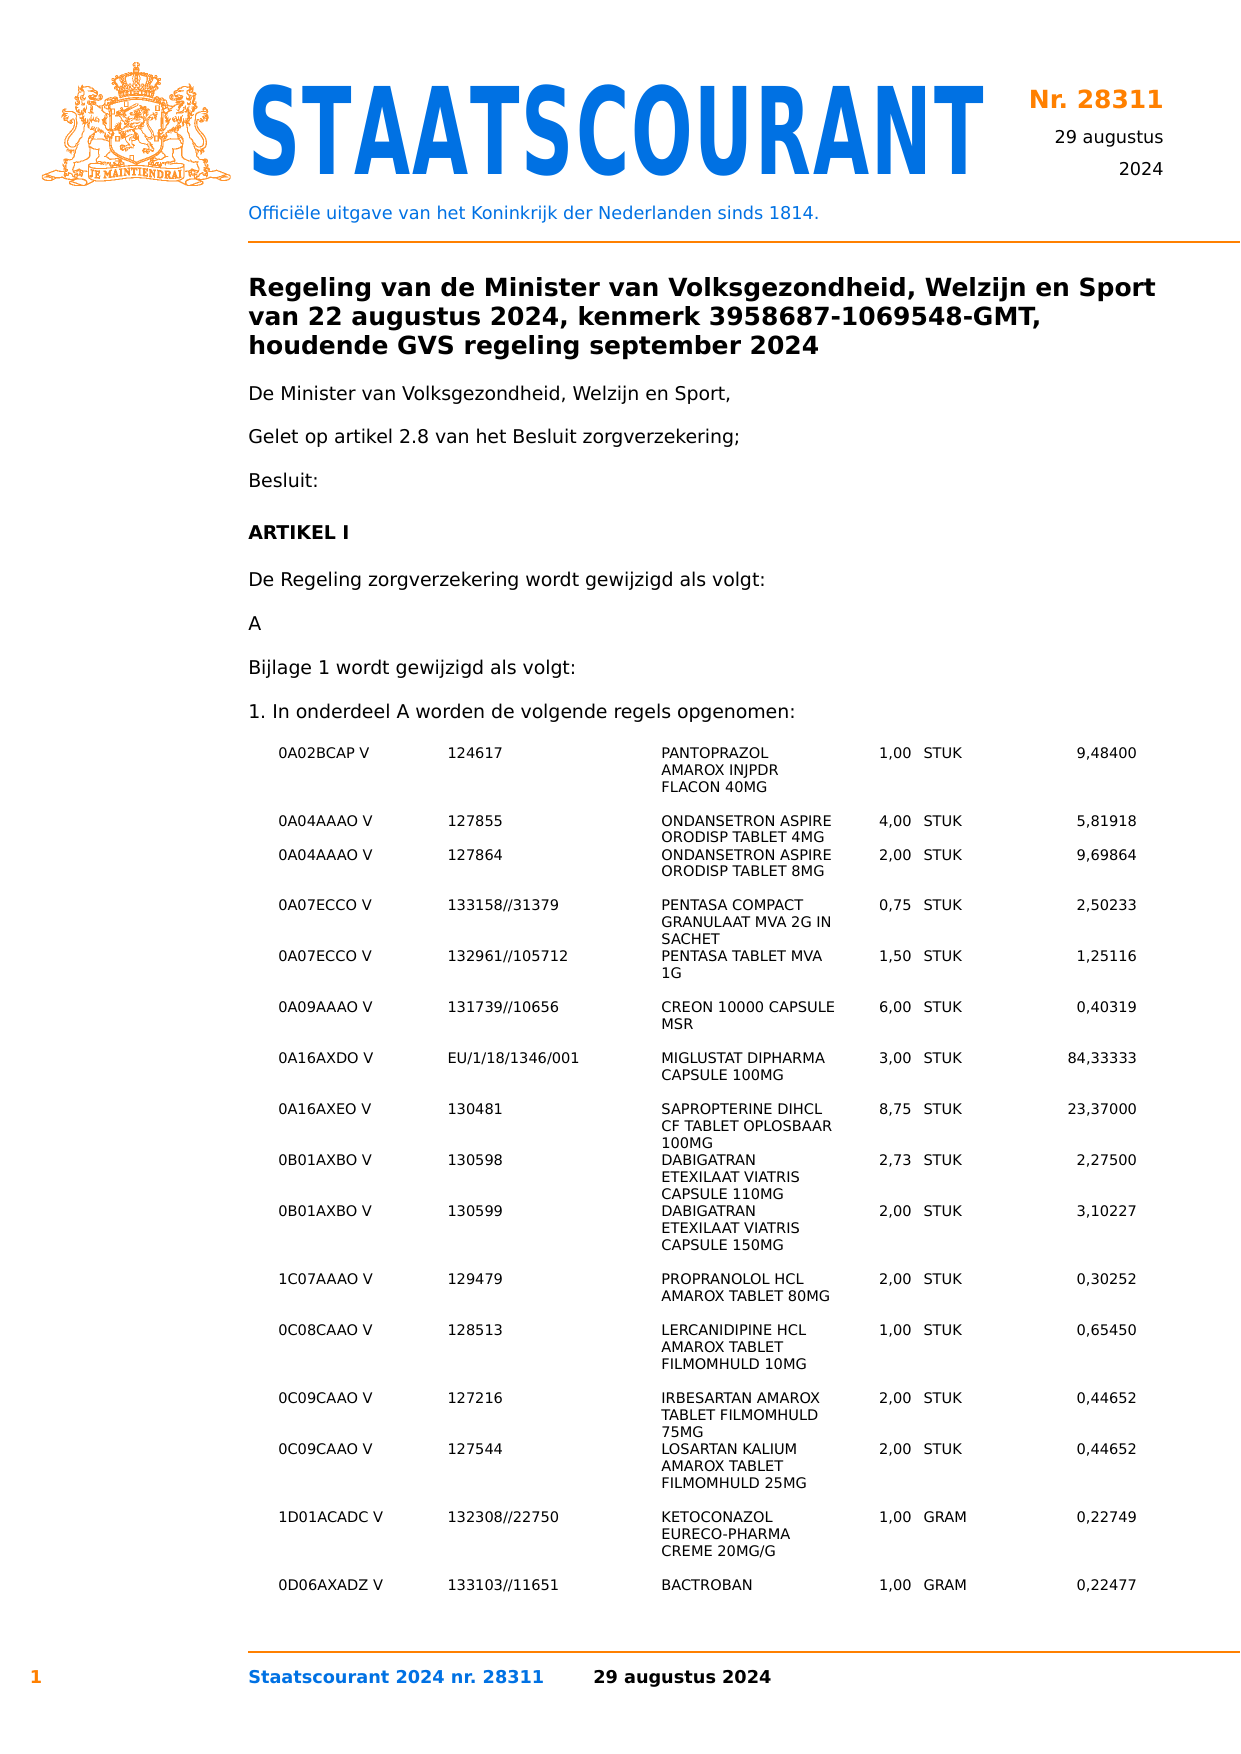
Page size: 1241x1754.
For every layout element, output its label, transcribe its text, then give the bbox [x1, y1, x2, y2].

table_cell 2,50233 [1003, 897, 1143, 948]
table_cell Officiële uitgave van het Koninkrijk der Nederlanden sinds 1814. [248, 203, 1240, 241]
table_cell [1143, 897, 1163, 948]
table_cell BACTROBAN [655, 1576, 841, 1593]
text Bijlage 1 wordt gewijzigd als volgt: [248, 657, 1163, 679]
table_cell 130599 [441, 1203, 655, 1254]
table_cell 1,00 [841, 1509, 917, 1559]
table_cell 0A07ECCO V [278, 948, 441, 982]
table_cell 133158//31379 [441, 897, 655, 948]
table_cell 0C09CAAO V [278, 1441, 441, 1492]
table_cell STUK [917, 1322, 1002, 1373]
table_cell 0,22477 [1003, 1576, 1143, 1593]
table_cell 132961//105712 [441, 948, 655, 982]
table_header 124617 [441, 745, 655, 795]
table_cell 0,75 [841, 897, 917, 948]
table_cell 0B01AXBO V [278, 1203, 441, 1254]
table_cell 0A04AAAO V [278, 846, 441, 880]
table_cell [278, 795, 1163, 812]
table_cell 132308//22750 [441, 1509, 655, 1559]
table_header PANTOPRAZOL AMAROX INJPDR FLACON 40MG [655, 745, 841, 795]
table_cell STUK [917, 897, 1002, 948]
table_cell DABIGATRAN ETEXILAAT VIATRIS CAPSULE 150MG [655, 1203, 841, 1254]
table_cell 130481 [441, 1101, 655, 1152]
table_cell 127544 [441, 1441, 655, 1492]
table_cell 8,75 [841, 1101, 917, 1152]
table_cell 0B01AXBO V [278, 1152, 441, 1203]
table_cell STUK [917, 1441, 1002, 1492]
table_cell [1143, 1271, 1163, 1305]
table_cell 0,30252 [1003, 1271, 1143, 1305]
table_cell 29 augustus [998, 121, 1240, 153]
table_cell 0,44652 [1003, 1441, 1143, 1492]
table_cell 2,00 [841, 1441, 917, 1492]
picture [41, 62, 231, 186]
table_cell 3,00 [841, 1050, 917, 1084]
table_cell 130598 [441, 1152, 655, 1203]
table_cell 1D01ACADC V [278, 1509, 441, 1559]
table_cell [1143, 1509, 1163, 1559]
table_cell 0,44652 [1003, 1390, 1143, 1441]
table_cell ONDANSETRON ASPIRE ORODISP TABLET 4MG [655, 813, 841, 846]
table_cell [1143, 1152, 1163, 1203]
table_cell STUK [917, 1152, 1002, 1203]
table_cell 0D06AXADZ V [278, 1576, 441, 1593]
table_cell PENTASA TABLET MVA 1G [655, 948, 841, 982]
table_header [1143, 745, 1163, 795]
table_cell 1,00 [841, 1576, 917, 1593]
table_cell 23,37000 [1003, 1101, 1143, 1152]
table_cell SAPROPTERINE DIHCL CF TABLET OPLOSBAAR 100MG [655, 1101, 841, 1152]
table_cell [1143, 1576, 1163, 1593]
table_cell LERCANIDIPINE HCL AMAROX TABLET FILMOMHULD 10MG [655, 1322, 841, 1373]
table_cell LOSARTAN KALIUM AMAROX TABLET FILMOMHULD 25MG [655, 1441, 841, 1492]
table_cell 1,50 [841, 948, 917, 982]
table_cell [278, 1033, 1163, 1050]
table_cell [1143, 1441, 1163, 1492]
table_cell IRBESARTAN AMAROX TABLET FILMOMHULD 75MG [655, 1390, 841, 1441]
table_cell 131739//10656 [441, 999, 655, 1033]
table_cell [278, 1254, 1163, 1271]
text Gelet op artikel 2.8 van het Besluit zorgverzekering; [248, 426, 1163, 448]
table_cell [278, 1305, 1163, 1322]
table_cell 128513 [441, 1322, 655, 1373]
table_cell [1143, 999, 1163, 1033]
table_cell [1143, 1322, 1163, 1373]
table_cell 0A09AAAO V [278, 999, 441, 1033]
table_header Nr. 28311 [998, 62, 1240, 121]
table_cell STUK [917, 999, 1002, 1033]
table_cell 1C07AAAO V [278, 1271, 441, 1305]
table_cell 6,00 [841, 999, 917, 1033]
table_cell 133103//11651 [441, 1576, 655, 1593]
table_cell ONDANSETRON ASPIRE ORODISP TABLET 8MG [655, 846, 841, 880]
table_cell [278, 1560, 1163, 1576]
table_header 9,48400 [1003, 745, 1143, 795]
table_cell 9,69864 [1003, 846, 1143, 880]
table_cell KETOCONAZOL EURECO-PHARMA CREME 20MG/G [655, 1509, 841, 1559]
table_cell STUK [917, 813, 1002, 846]
text De Regeling zorgverzekering wordt gewijzigd als volgt: [248, 569, 1163, 591]
table_cell STUK [917, 948, 1002, 982]
table_cell 129479 [441, 1271, 655, 1305]
table_cell [1143, 846, 1163, 880]
table_cell [278, 1492, 1163, 1508]
table_cell [1143, 1203, 1163, 1254]
table_cell 3,10227 [1003, 1203, 1143, 1254]
table_cell PROPRANOLOL HCL AMAROX TABLET 80MG [655, 1271, 841, 1305]
table_header [25, 62, 248, 241]
table_cell 2,00 [841, 1203, 917, 1254]
table_header 0A02BCAP V [278, 745, 441, 795]
table_cell 0,40319 [1003, 999, 1143, 1033]
table_cell EU/1/18/1346/001 [441, 1050, 655, 1084]
table_cell 4,00 [841, 813, 917, 846]
table_cell 0,65450 [1003, 1322, 1143, 1373]
table_cell [1143, 1390, 1163, 1441]
table_cell 2,00 [841, 1390, 917, 1441]
text 1. In onderdeel A worden de volgende regels opgenomen: [248, 701, 1163, 723]
table_cell [1143, 1101, 1163, 1152]
table_cell 1,25116 [1003, 948, 1143, 982]
table_cell STUK [917, 1271, 1002, 1305]
table_cell STUK [917, 1390, 1002, 1441]
table_cell [278, 1373, 1163, 1390]
table_cell 127855 [441, 813, 655, 846]
table_cell 0A16AXEO V [278, 1101, 441, 1152]
table_cell 2,27500 [1003, 1152, 1143, 1203]
table_cell 0C08CAAO V [278, 1322, 441, 1373]
table_header STAATSCOURANT [248, 62, 998, 203]
table_cell 2,00 [841, 846, 917, 880]
table_cell STUK [917, 846, 1002, 880]
table_cell 2,73 [841, 1152, 917, 1203]
table_cell [278, 982, 1163, 999]
table_cell 0C09CAAO V [278, 1390, 441, 1441]
table_cell STUK [917, 1203, 1002, 1254]
table_cell [278, 1084, 1163, 1101]
table_header STUK [917, 745, 1002, 795]
table_cell 0A16AXDO V [278, 1050, 441, 1084]
table_cell 127216 [441, 1390, 655, 1441]
table_cell 2024 [998, 153, 1240, 203]
table_cell 84,33333 [1003, 1050, 1143, 1084]
table_cell CREON 10000 CAPSULE MSR [655, 999, 841, 1033]
table_cell 127864 [441, 846, 655, 880]
table_cell [1143, 948, 1163, 982]
subtitle Regeling van de Minister van Volksgezondheid, Welzijn en Sport van 22 augustus 2024, kenmerk 3958687-1069548-GMT, houdende GVS regeling september 2024 [248, 273, 1163, 361]
table_cell [1143, 813, 1163, 846]
table_cell GRAM [917, 1509, 1002, 1559]
subtitle ARTIKEL I [248, 522, 1163, 544]
table_header 1,00 [841, 745, 917, 795]
table_cell STUK [917, 1101, 1002, 1152]
table_cell STUK [917, 1050, 1002, 1084]
table_cell 5,81918 [1003, 813, 1143, 846]
text Besluit: [248, 470, 1163, 492]
table_cell DABIGATRAN ETEXILAAT VIATRIS CAPSULE 110MG [655, 1152, 841, 1203]
table_cell GRAM [917, 1576, 1002, 1593]
table_cell MIGLUSTAT DIPHARMA CAPSULE 100MG [655, 1050, 841, 1084]
text De Minister van Volksgezondheid, Welzijn en Sport, [248, 382, 1163, 404]
table_cell 2,00 [841, 1271, 917, 1305]
table_cell [1143, 1050, 1163, 1084]
text A [248, 613, 1163, 635]
table_cell [278, 880, 1163, 897]
table_cell 0A04AAAO V [278, 813, 441, 846]
table_cell 0,22749 [1003, 1509, 1143, 1559]
table_cell PENTASA COMPACT GRANULAAT MVA 2G IN SACHET [655, 897, 841, 948]
table_cell 0A07ECCO V [278, 897, 441, 948]
table_cell 1,00 [841, 1322, 917, 1373]
